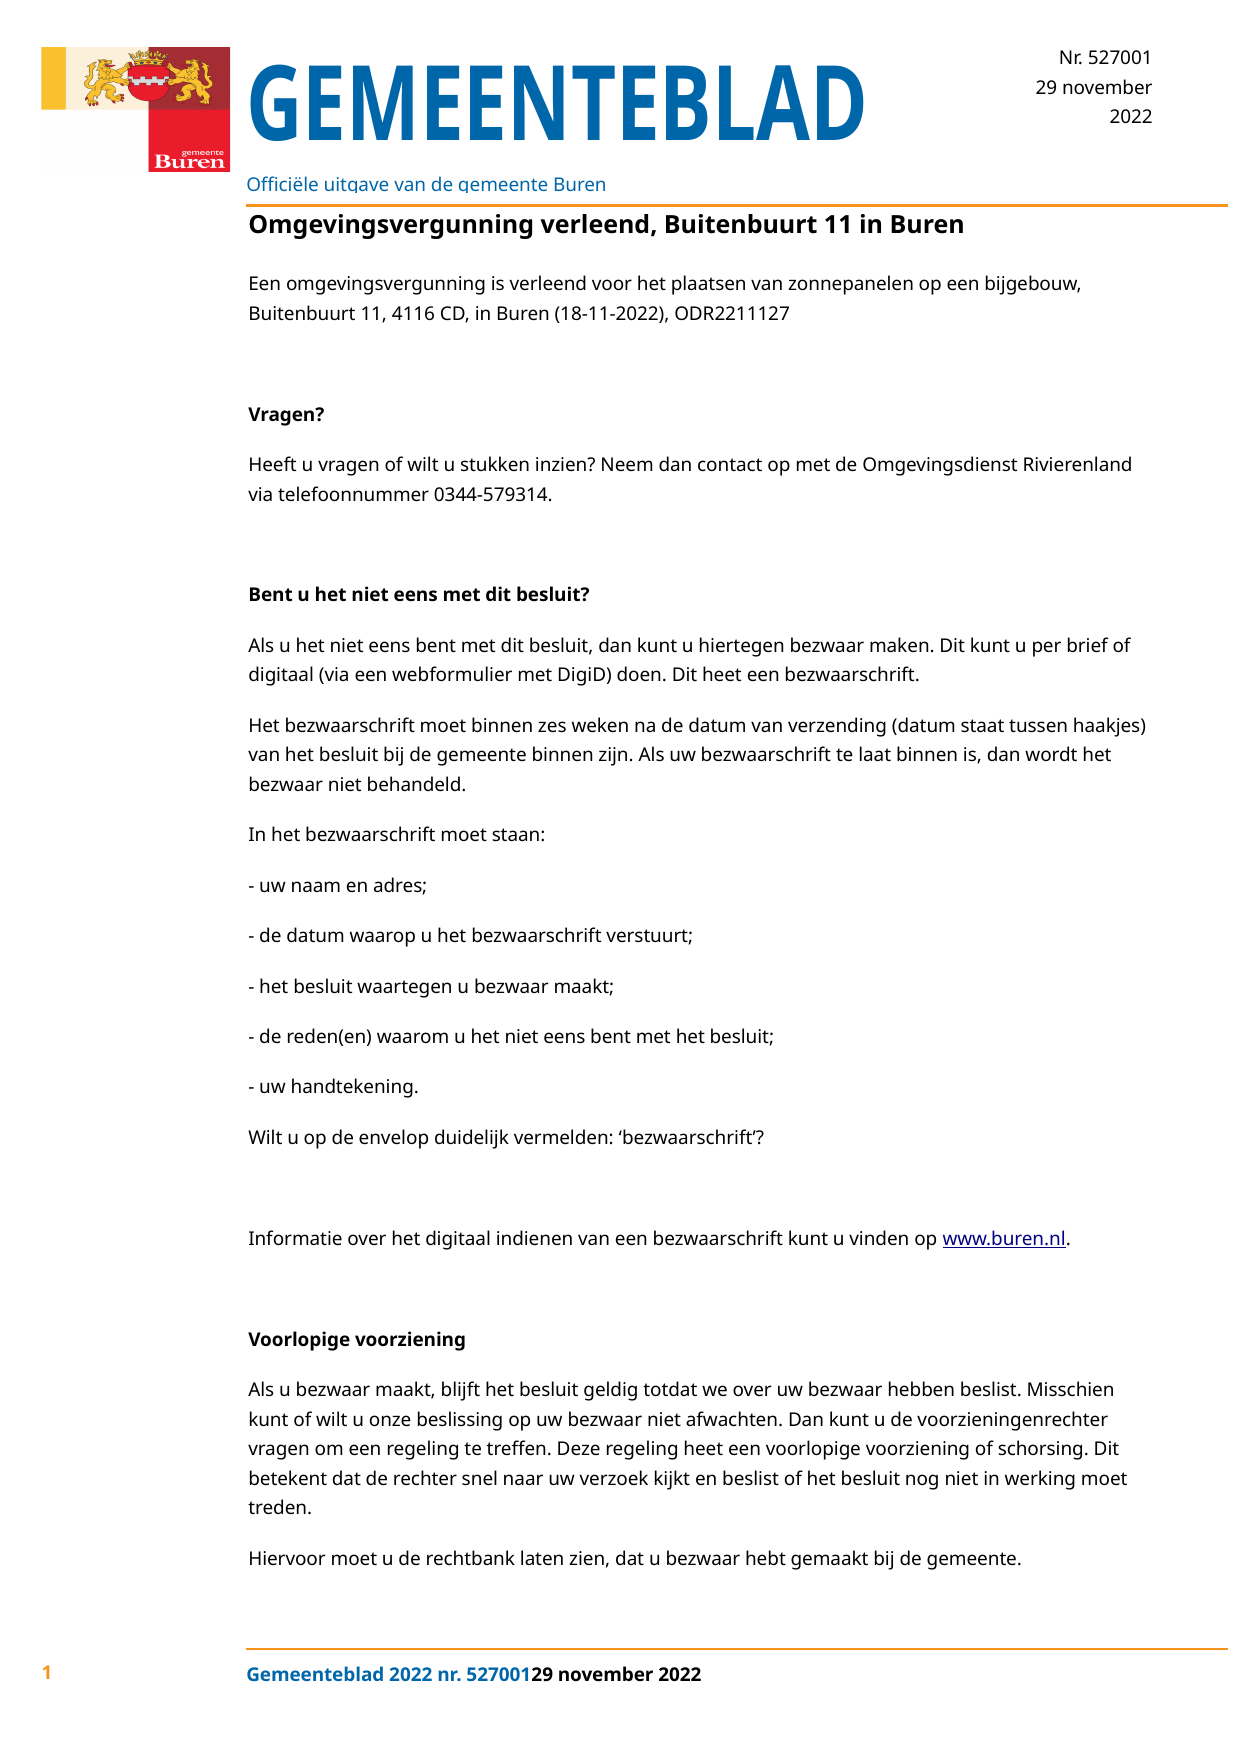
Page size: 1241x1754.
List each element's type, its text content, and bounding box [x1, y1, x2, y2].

text Het bezwaarschrift moet binnen zes weken na de datum van verzending (datum staat tussen haakjes) van het besluit bij de gemeente binnen zijn. Als uw bezwaarschrift te laat binnen is, dan wordt het bezwaar niet behandeld. [248, 712, 1152, 797]
text Omgevingsvergunning verleend, Buitenbuurt 11 in Buren [248, 207, 1152, 241]
text Als u het niet eens bent met dit besluit, dan kunt u hiertegen bezwaar maken. Dit kunt u per brief of digitaal (via een webformulier met DigiD) doen. Dit heet een bezwaarschrift. [248, 632, 1152, 687]
text - uw naam en adres; [248, 872, 1152, 898]
text In het bezwaarschrift moet staan: [248, 822, 1152, 847]
text Informatie over het digitaal indienen van een bezwaarschrift kunt u vinden op www.buren.nl. [248, 1225, 1152, 1251]
text Als u bezwaar maakt, blijft het besluit geldig totdat we over uw bezwaar hebben beslist. Misschien kunt of wilt u onze beslissing op uw bezwaar niet afwachten. Dan kunt u de voorzieningenrechter vragen om een regeling te treffen. Deze regeling heet een voorlopige voorziening of schorsing. Dit betekent dat de rechter snel naar uw verzoek kijkt en beslist of het besluit nog niet in werking moet treden. [248, 1376, 1152, 1520]
text Een omgevingsvergunning is verleend voor het plaatsen van zonnepanelen op een bijgebouw, Buitenbuurt 11, 4116 CD, in Buren (18-11-2022), ODR2211127 [248, 270, 1152, 326]
text Bent u het niet eens met dit besluit? [248, 582, 1152, 607]
text Voorlopige voorziening [248, 1326, 1152, 1351]
text - de datum waarop u het bezwaarschrift verstuurt; [248, 922, 1152, 948]
text Heeft u vragen of wilt u stukken inzien? Neem dan contact op met de Omgevingsdienst Rivierenland via telefoonnummer 0344-579314. [248, 451, 1152, 506]
text Hiervoor moet u de rechtbank laten zien, dat u bezwaar hebt gemaakt bij de gemeente. [248, 1545, 1152, 1571]
text - het besluit waartegen u bezwaar maakt; [248, 973, 1152, 998]
picture [41, 47, 231, 172]
text - uw handtekening. [248, 1074, 1152, 1099]
text - de reden(en) waarom u het niet eens bent met het besluit; [248, 1023, 1152, 1049]
text Wilt u op de envelop duidelijk vermelden: ‘bezwaarschrift’? [248, 1124, 1152, 1150]
text Vragen? [248, 401, 1152, 426]
